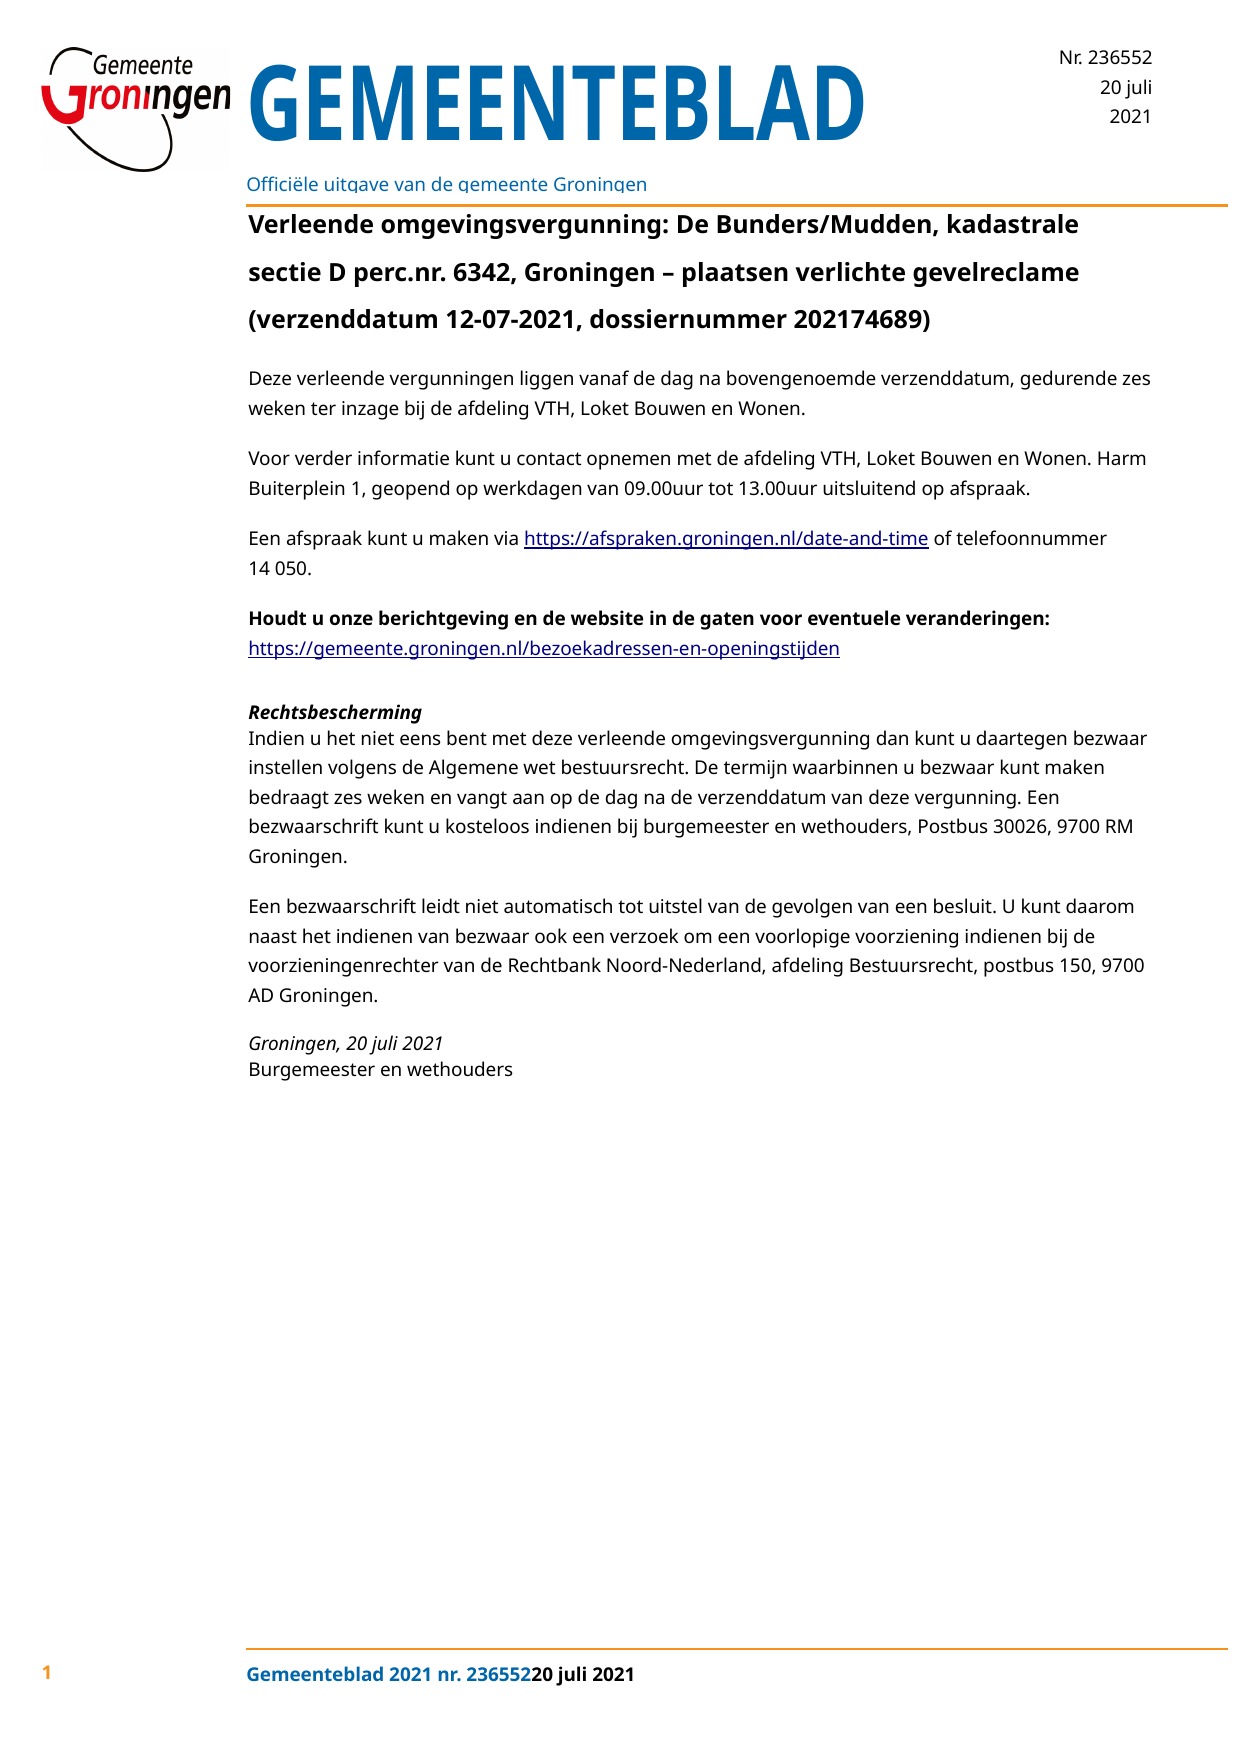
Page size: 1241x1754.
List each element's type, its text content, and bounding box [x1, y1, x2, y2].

text Deze verleende vergunningen liggen vanaf de dag na bovengenoemde verzenddatum, gedurende zes weken ter inzage bij de afdeling VTH, Loket Bouwen en Wonen. [248, 366, 1152, 421]
text Groningen, 20 juli 2021 [248, 1030, 1152, 1056]
text Een afspraak kunt u maken via https://afspraken.groningen.nl/date-and-time of telefoonnummer 14 050. [248, 526, 1152, 581]
picture [41, 47, 231, 172]
text Indien u het niet eens bent met deze verleende omgevingsvergunning dan kunt u daartegen bezwaar instellen volgens de Algemene wet bestuursrecht. De termijn waarbinnen u bezwaar kunt maken bedraagt zes weken en vangt aan op de dag na de verzenddatum van deze vergunning. Een bezwaarschrift kunt u kosteloos indienen bij burgemeester en wethouders, Postbus 30026, 9700 RM Groningen. [248, 725, 1152, 869]
text Burgemeester en wethouders [248, 1056, 1152, 1082]
text Houdt u onze berichtgeving en de website in de gaten voor eventuele veranderingen: https://gemeente.groningen.nl/bezoekadressen-en-openingstijden [248, 606, 1152, 661]
text Rechtsbescherming [248, 699, 1152, 725]
text Een bezwaarschrift leidt niet automatisch tot uitstel van de gevolgen van een besluit. U kunt daarom naast het indienen van bezwaar ook een verzoek om een voorlopige voorziening indienen bij de voorzieningenrechter van de Rechtbank Noord-Nederland, afdeling Bestuursrecht, postbus 150, 9700 AD Groningen. [248, 893, 1152, 1008]
text Verleende omgevingsvergunning: De Bunders/Mudden, kadastrale sectie D perc.nr. 6342, Groningen – plaatsen verlichte gevelreclame (verzenddatum 12-07-2021, dossiernummer 202174689) [248, 207, 1152, 336]
text Voor verder informatie kunt u contact opnemen met de afdeling VTH, Loket Bouwen en Wonen. Harm Buiterplein 1, geopend op werkdagen van 09.00uur tot 13.00uur uitsluitend op afspraak. [248, 446, 1152, 501]
